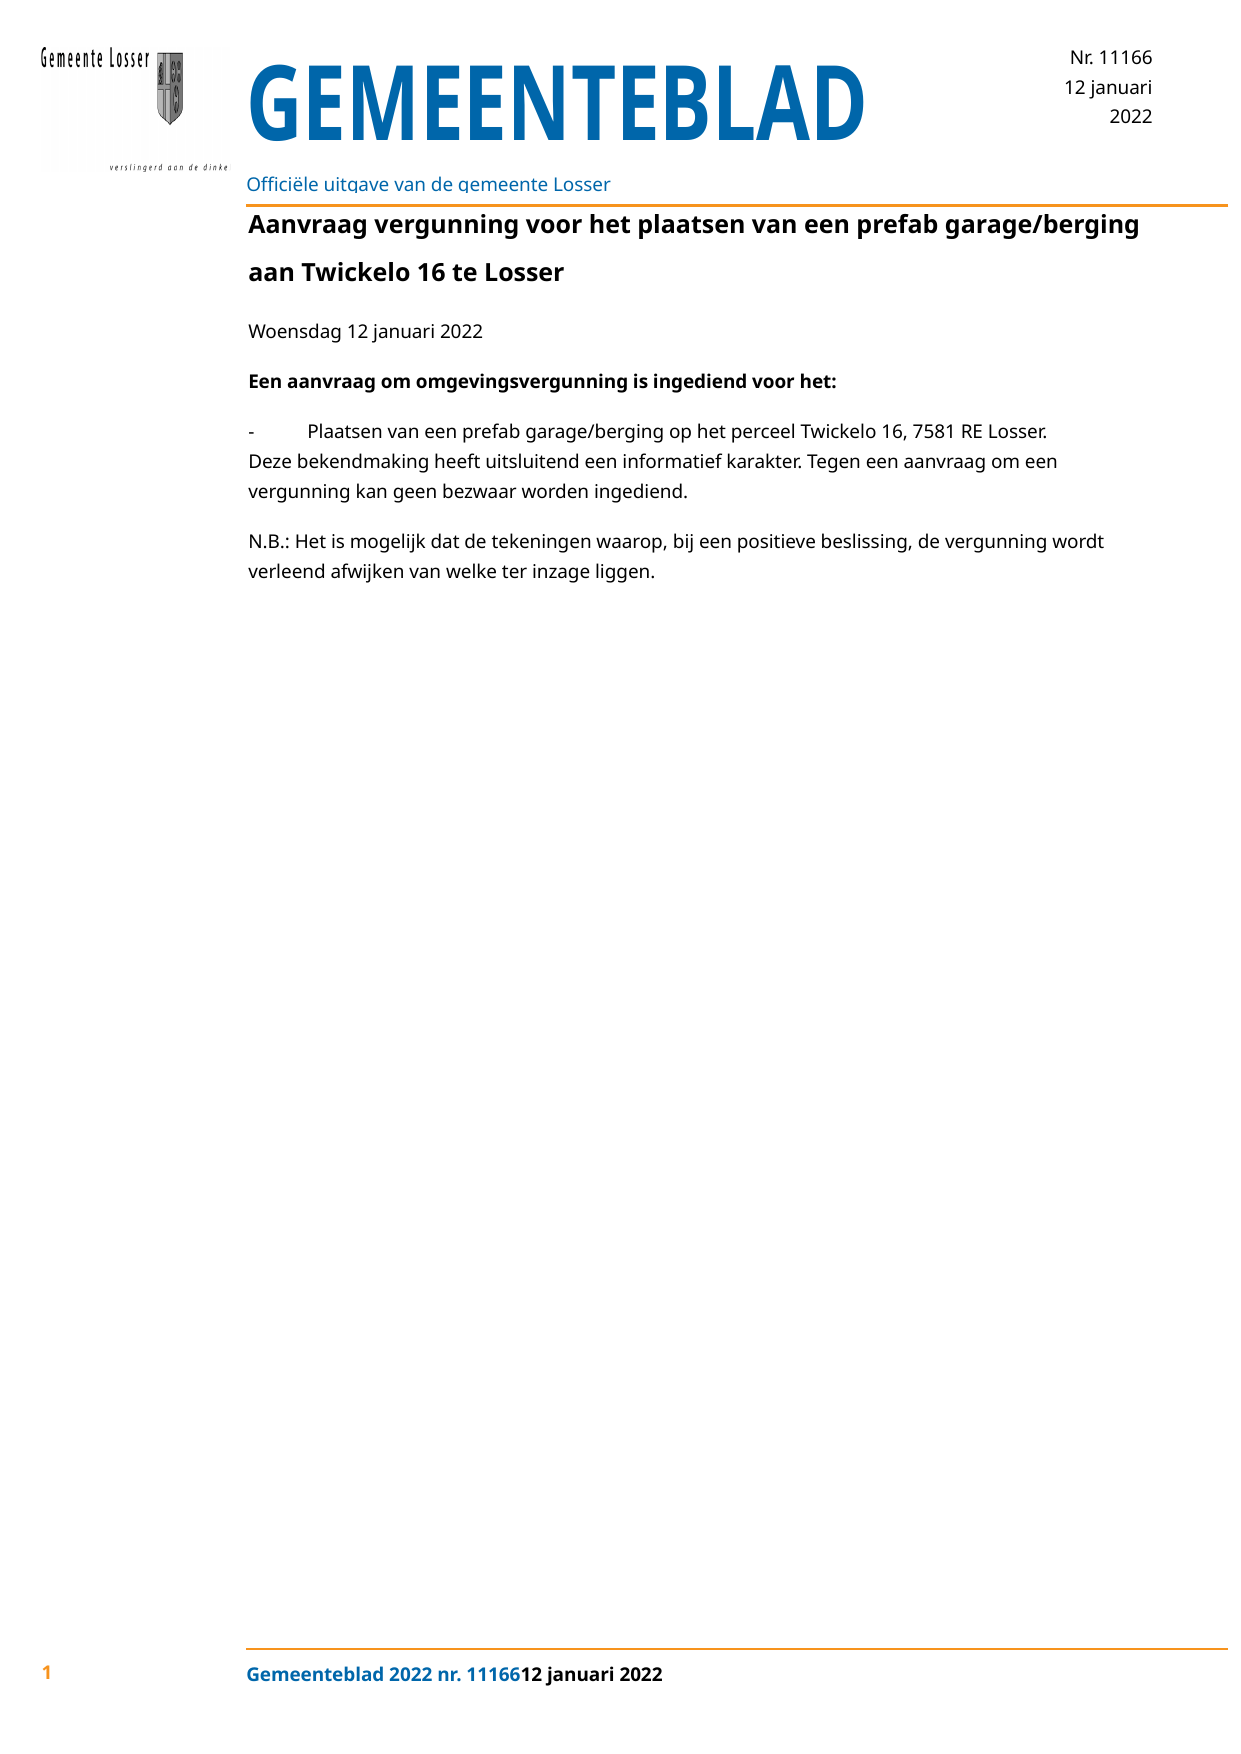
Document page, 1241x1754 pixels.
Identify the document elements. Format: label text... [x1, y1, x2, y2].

text N.B.: Het is mogelijk dat de tekeningen waarop, bij een positieve beslissing, de vergunning wordt verleend afwijken van welke ter inzage liggen. [248, 528, 1152, 584]
text Een aanvraag om omgevingsvergunning is ingediend voor het: [248, 368, 1152, 394]
text Aanvraag vergunning voor het plaatsen van een prefab garage/berging aan Twickelo 16 te Losser [248, 207, 1152, 288]
text Deze bekendmaking heeft uitsluitend een informatief karakter. Tegen een aanvraag om een vergunning kan geen bezwaar worden ingediend. [248, 448, 1152, 504]
text Woensdag 12 januari 2022 [248, 318, 1152, 344]
list Plaatsen van een prefab garage/berging op het perceel Twickelo 16, 7581 RE Losser. [248, 419, 1152, 444]
picture [41, 47, 231, 172]
